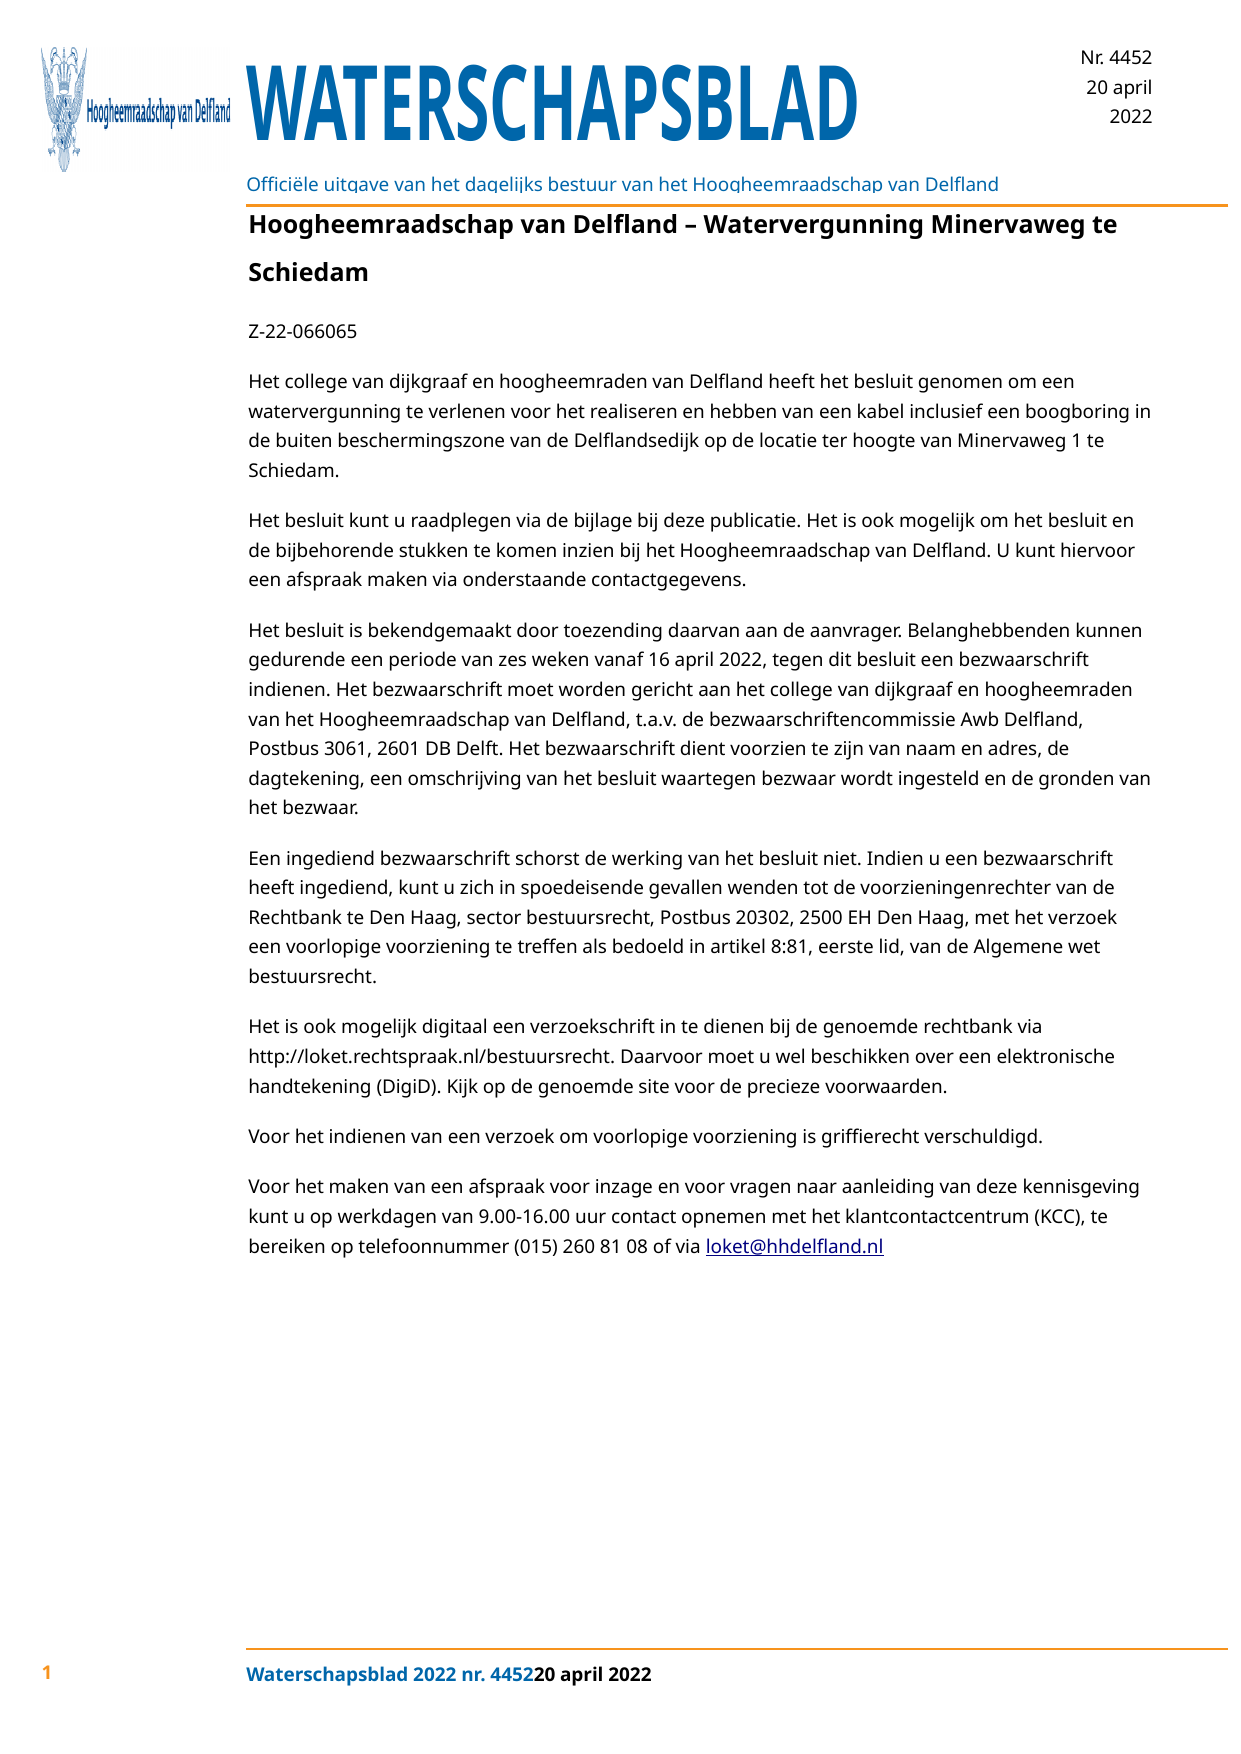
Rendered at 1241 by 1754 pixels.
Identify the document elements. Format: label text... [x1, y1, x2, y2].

text Z-22-066065 [248, 318, 1152, 344]
text Het college van dijkgraaf en hoogheemraden van Delfland heeft het besluit genomen om een watervergunning te verlenen voor het realiseren en hebben van een kabel inclusief een boogboring in de buiten beschermingszone van de Delflandsedijk op de locatie ter hoogte van Minervaweg 1 te Schiedam. [248, 368, 1152, 483]
text Een ingediend bezwaarschrift schorst de werking van het besluit niet. Indien u een bezwaarschrift heeft ingediend, kunt u zich in spoedeisende gevallen wenden tot de voorzieningenrechter van de Rechtbank te Den Haag, sector bestuursrecht, Postbus 20302, 2500 EH Den Haag, met het verzoek een voorlopige voorziening te treffen als bedoeld in artikel 8:81, eerste lid, van de Algemene wet bestuursrecht. [248, 845, 1152, 989]
text Het besluit kunt u raadplegen via de bijlage bij deze publicatie. Het is ook mogelijk om het besluit en de bijbehorende stukken te komen inzien bij het Hoogheemraadschap van Delfland. U kunt hiervoor een afspraak maken via onderstaande contactgegevens. [248, 507, 1152, 592]
text Het is ook mogelijk digitaal een verzoekschrift in te dienen bij de genoemde rechtbank via http://loket.rechtspraak.nl/bestuursrecht. Daarvoor moet u wel beschikken over een elektronische handtekening (DigiD). Kijk op de genoemde site voor de precieze voorwaarden. [248, 1014, 1152, 1099]
text Het besluit is bekendgemaakt door toezending daarvan aan de aanvrager. Belanghebbenden kunnen gedurende een periode van zes weken vanaf 16 april 2022, tegen dit besluit een bezwaarschrift indienen. Het bezwaarschrift moet worden gericht aan het college van dijkgraaf en hoogheemraden van het Hoogheemraadschap van Delfland, t.a.v. de bezwaarschriftencommissie Awb Delfland, Postbus 3061, 2601 DB Delft. Het bezwaarschrift dient voorzien te zijn van naam en adres, de dagtekening, een omschrijving van het besluit waartegen bezwaar wordt ingesteld en de gronden van het bezwaar. [248, 617, 1152, 820]
text Voor het indienen van een verzoek om voorlopige voorziening is griffierecht verschuldigd. [248, 1123, 1152, 1149]
text Voor het maken van een afspraak voor inzage en voor vragen naar aanleiding van deze kennisgeving kunt u op werkdagen van 9.00-16.00 uur contact opnemen met het klantcontactcentrum (KCC), te bereiken op telefoonnummer (015) 260 81 08 of via loket@hhdelfland.nl [248, 1174, 1152, 1259]
text Hoogheemraadschap van Delfland – Watervergunning Minervaweg te Schiedam [248, 207, 1152, 288]
picture [41, 47, 231, 172]
